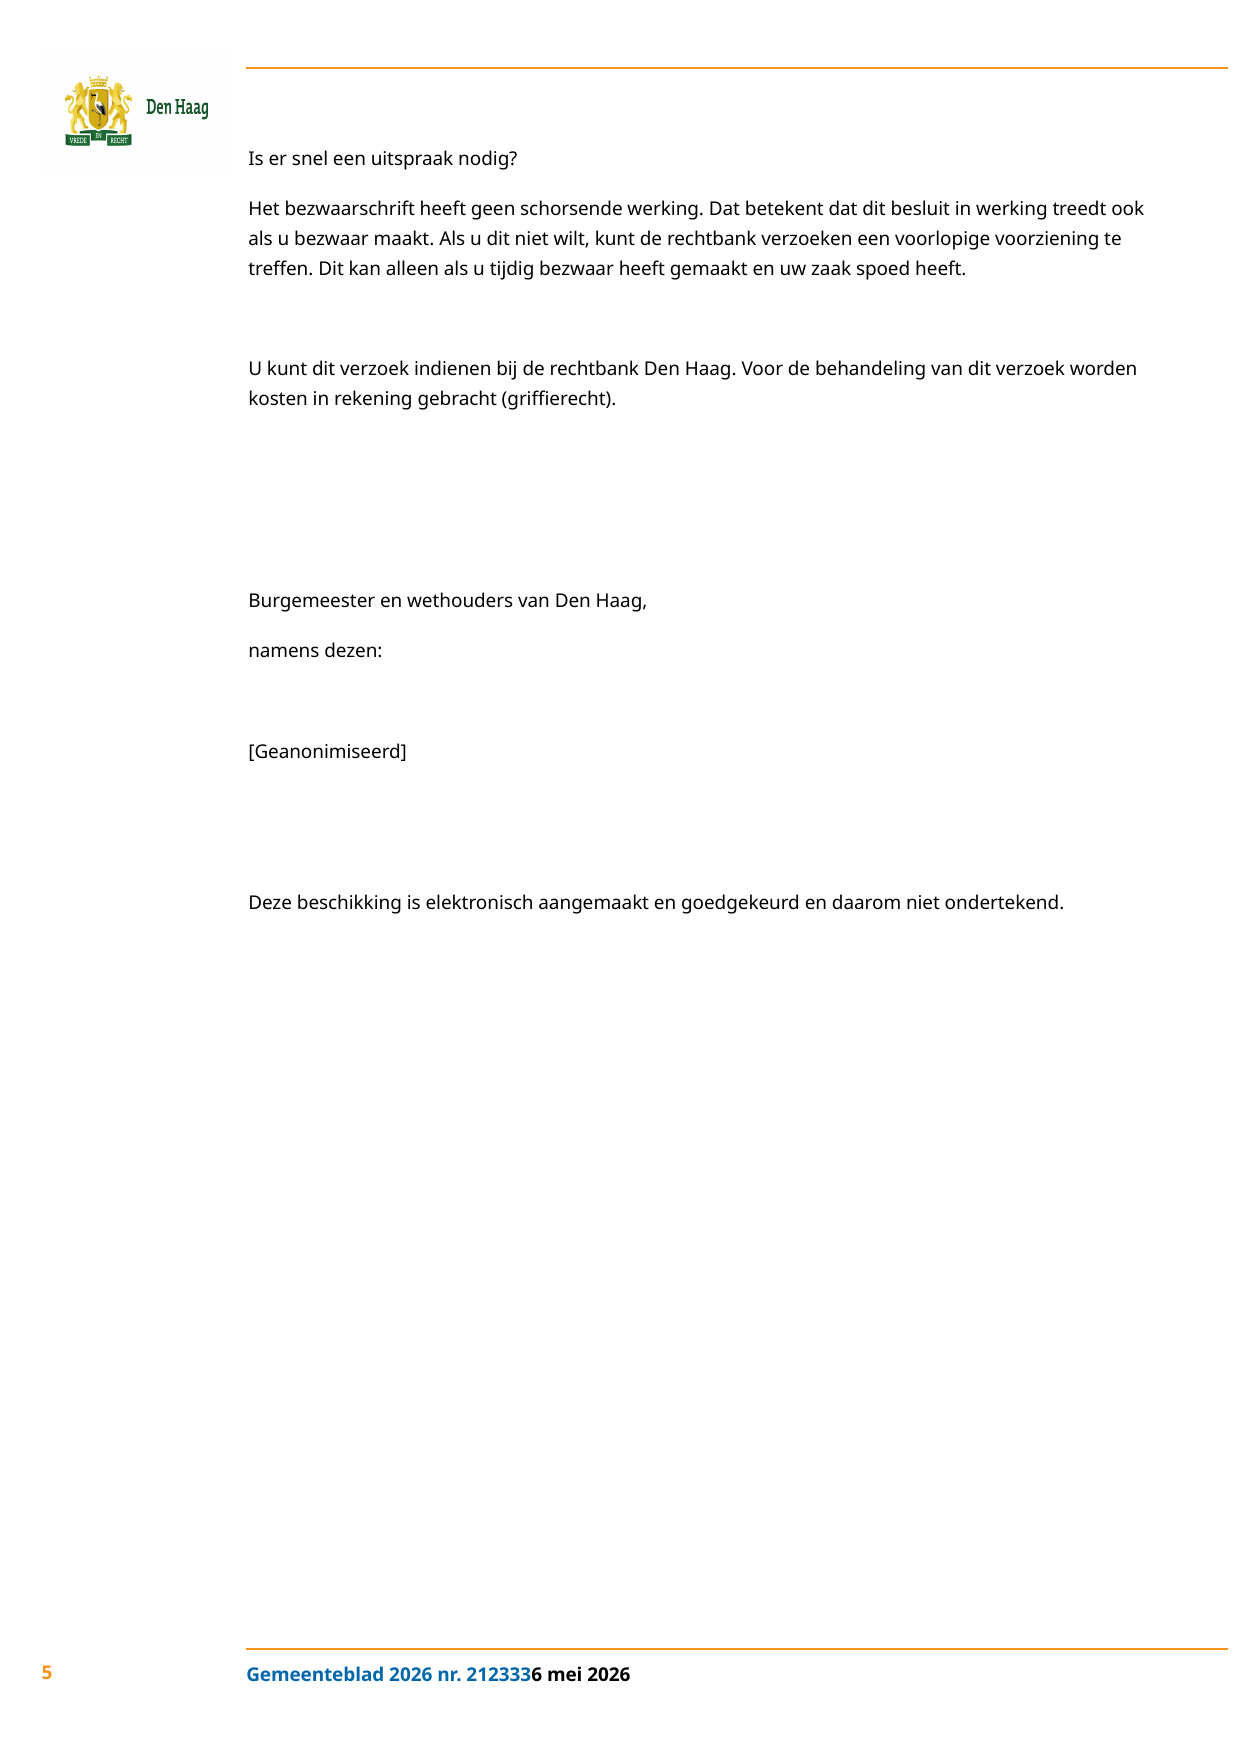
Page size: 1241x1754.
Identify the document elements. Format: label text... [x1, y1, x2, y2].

text namens dezen: [248, 637, 1152, 663]
text Het bezwaarschrift heeft geen schorsende werking. Dat betekent dat dit besluit in werking treedt ook als u bezwaar maakt. Als u dit niet wilt, kunt de rechtbank verzoeken een voorlopige voorziening te treffen. Dit kan alleen als u tijdig bezwaar heeft gemaakt en uw zaak spoed heeft. [248, 196, 1152, 281]
text Burgemeester en wethouders van Den Haag, [248, 587, 1152, 613]
text U kunt dit verzoek indienen bij de rechtbank Den Haag. Voor de behandeling van dit verzoek worden kosten in rekening gebracht (griffierecht). [248, 356, 1152, 411]
picture [41, 47, 231, 172]
text Deze beschikking is elektronisch aangemaakt en goedgekeurd en daarom niet ondertekend. [248, 889, 1152, 915]
text [Geanonimiseerd] [248, 738, 1152, 764]
text Is er snel een uitspraak nodig? [248, 145, 1152, 171]
